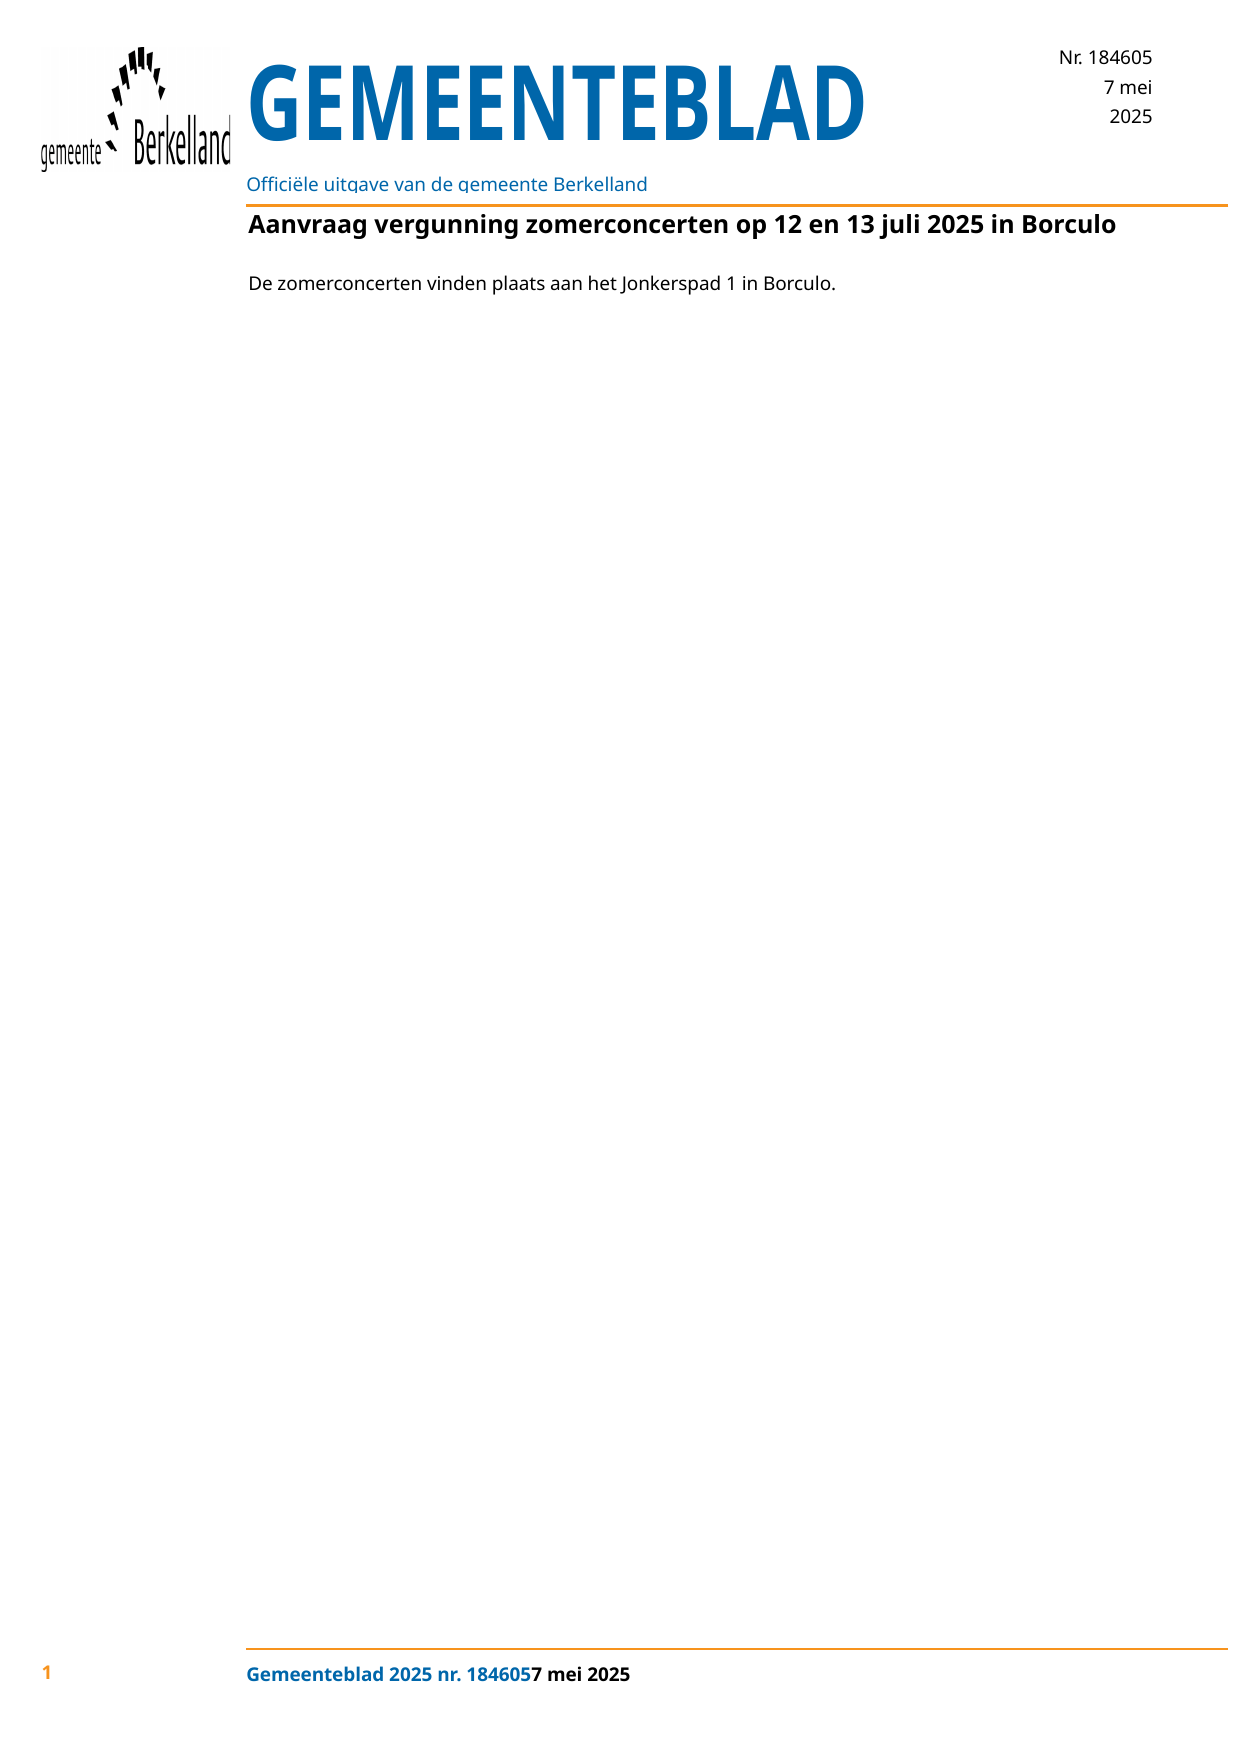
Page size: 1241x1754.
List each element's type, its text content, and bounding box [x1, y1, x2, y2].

picture [41, 47, 231, 172]
text De zomerconcerten vinden plaats aan het Jonkerspad 1 in Borculo. [248, 270, 1152, 296]
text Aanvraag vergunning zomerconcerten op 12 en 13 juli 2025 in Borculo [248, 207, 1152, 241]
